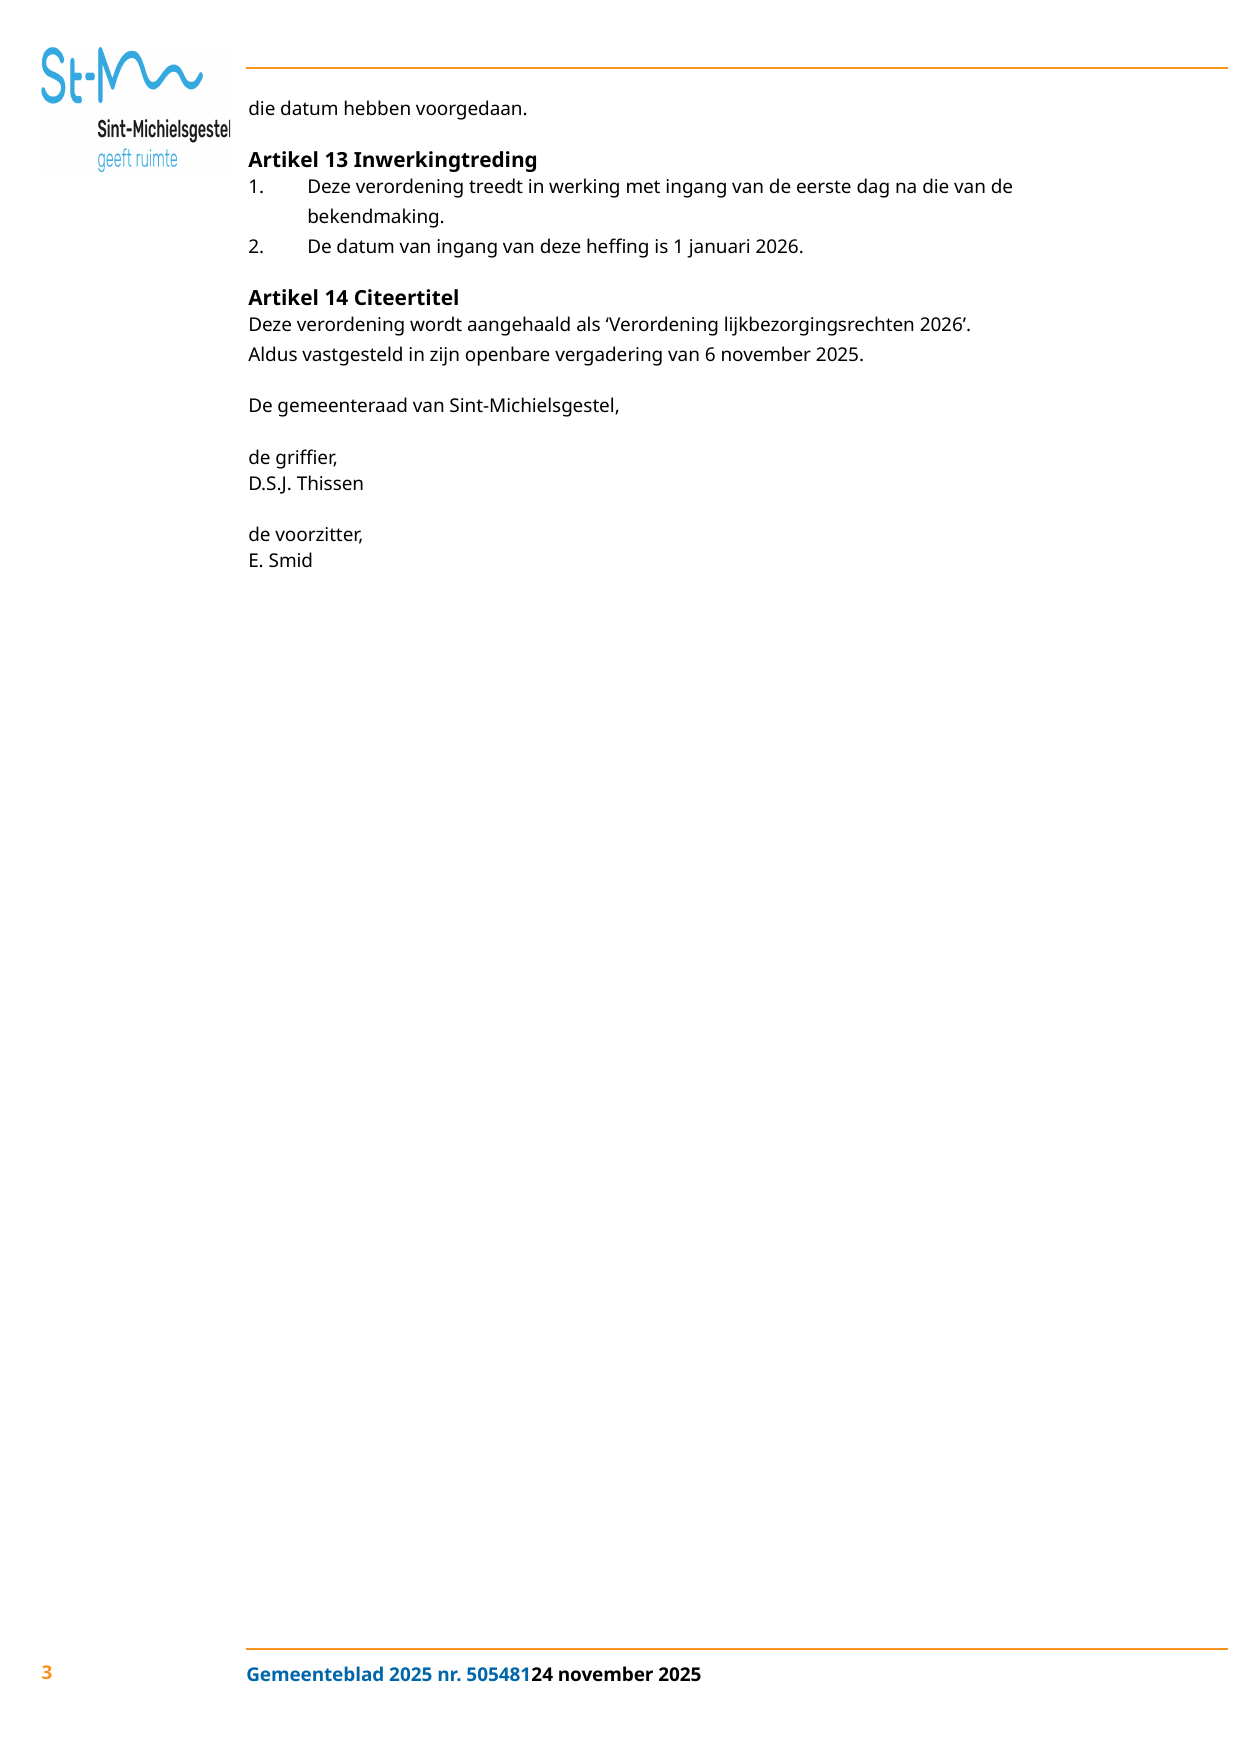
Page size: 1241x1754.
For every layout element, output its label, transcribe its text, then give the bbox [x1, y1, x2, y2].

text de griffier, [248, 444, 1152, 470]
text Artikel 14 Citeertitel [248, 283, 1152, 312]
text Aldus vastgesteld in zijn openbare vergadering van 6 november 2025. [248, 341, 1152, 367]
text Deze verordening wordt aangehaald als ‘Verordening lijkbezorgingsrechten 2026’. [248, 312, 1152, 337]
list Deze verordening treedt in werking met ingang van de eerste dag na die van de bekendmaking. [248, 174, 1152, 229]
text die datum hebben voorgedaan. [248, 95, 1152, 121]
list De datum van ingang van deze heffing is 1 januari 2026. [248, 233, 1152, 258]
text D.S.J. Thissen [248, 470, 1152, 496]
text E. Smid [248, 547, 1152, 573]
text Artikel 13 Inwerkingtreding [248, 145, 1152, 174]
picture [41, 47, 231, 172]
text De gemeenteraad van Sint-Michielsgestel, [248, 393, 1152, 418]
text de voorzitter, [248, 521, 1152, 547]
